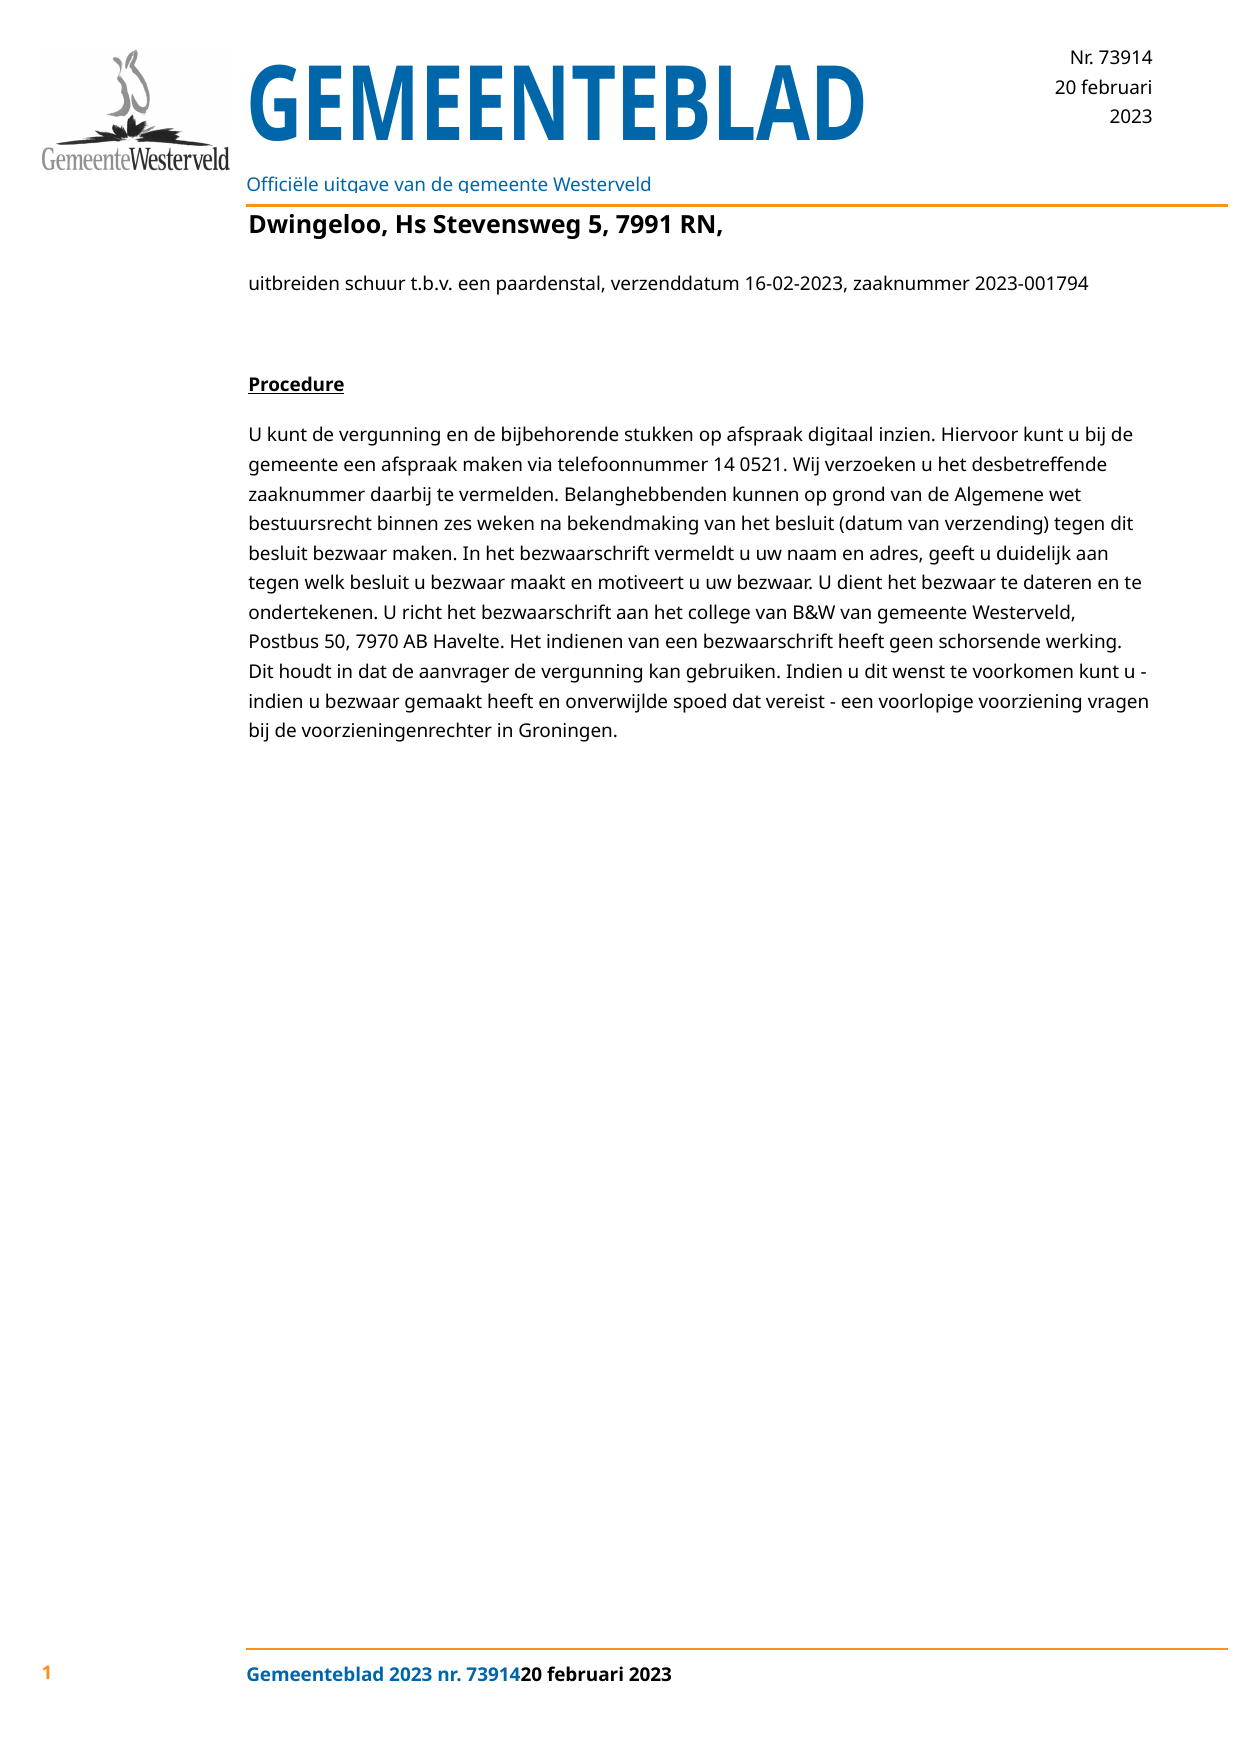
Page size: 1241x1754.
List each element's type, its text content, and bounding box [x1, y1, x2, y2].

text Procedure [248, 371, 1152, 397]
text uitbreiden schuur t.b.v. een paardenstal, verzenddatum 16-02-2023, zaaknummer 2023-001794 [248, 270, 1152, 296]
text Dwingeloo, Hs Stevensweg 5, 7991 RN, [248, 207, 1152, 241]
text U kunt de vergunning en de bijbehorende stukken op afspraak digitaal inzien. Hiervoor kunt u bij de gemeente een afspraak maken via telefoonnummer 14 0521. Wij verzoeken u het desbetreffende zaaknummer daarbij te vermelden. Belanghebbenden kunnen op grond van de Algemene wet bestuursrecht binnen zes weken na bekendmaking van het besluit (datum van verzending) tegen dit besluit bezwaar maken. In het bezwaarschrift vermeldt u uw naam en adres, geeft u duidelijk aan tegen welk besluit u bezwaar maakt en motiveert u uw bezwaar. U dient het bezwaar te dateren en te ondertekenen. U richt het bezwaarschrift aan het college van B&W van gemeente Westerveld, Postbus 50, 7970 AB Havelte. Het indienen van een bezwaarschrift heeft geen schorsende werking. Dit houdt in dat de aanvrager de vergunning kan gebruiken. Indien u dit wenst te voorkomen kunt u - indien u bezwaar gemaakt heeft en onverwijlde spoed dat vereist - een voorlopige voorziening vragen bij de voorzieningenrechter in Groningen. [248, 422, 1152, 743]
picture [41, 47, 231, 172]
